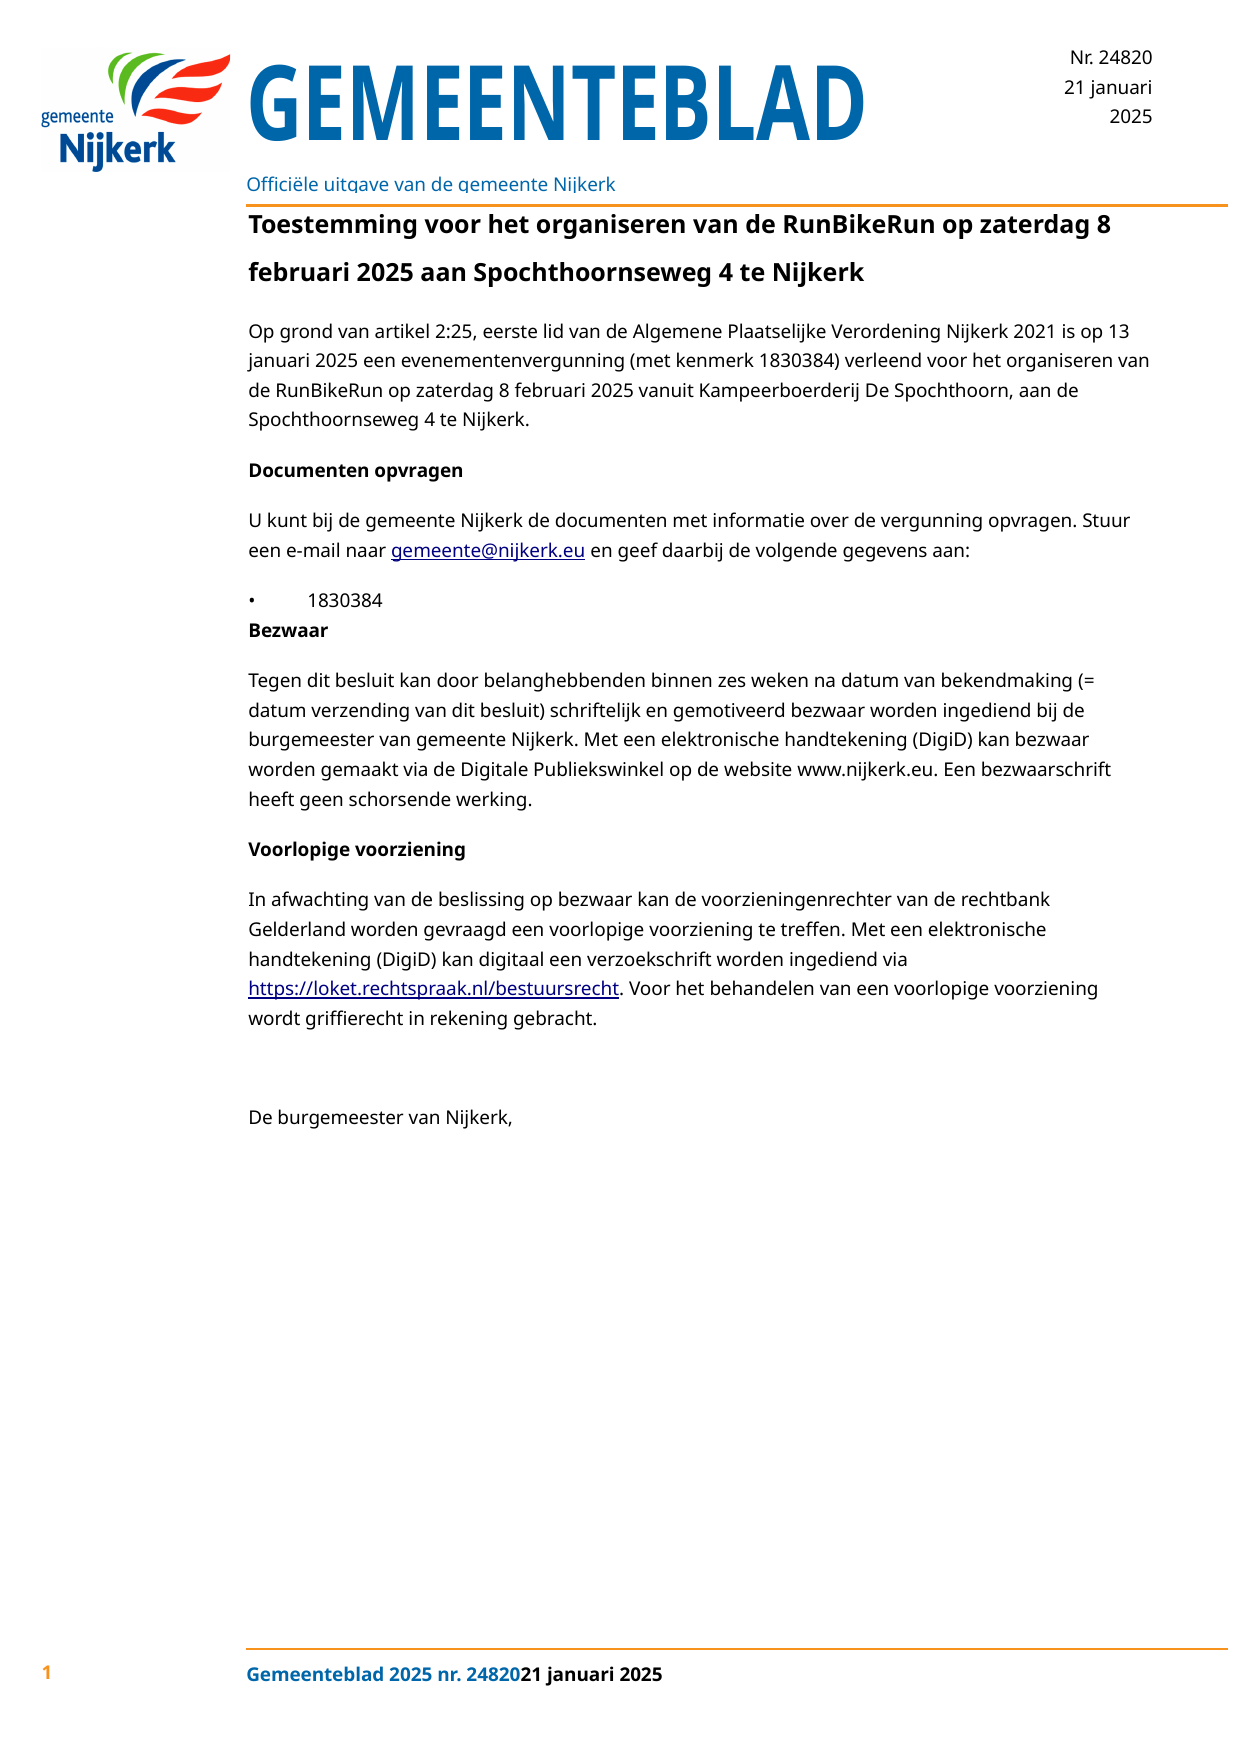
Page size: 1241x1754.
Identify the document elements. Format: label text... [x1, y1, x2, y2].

text In afwachting van de beslissing op bezwaar kan de voorzieningenrechter van de rechtbank Gelderland worden gevraagd een voorlopige voorziening te treffen. Met een elektronische handtekening (DigiD) kan digitaal een verzoekschrift worden ingediend via https://loket.rechtspraak.nl/bestuursrecht. Voor het behandelen van een voorlopige voorziening wordt griffierecht in rekening gebracht. [248, 887, 1152, 1031]
text U kunt bij de gemeente Nijkerk de documenten met informatie over de vergunning opvragen. Stuur een e-mail naar gemeente@nijkerk.eu en geef daarbij de volgende gegevens aan: [248, 507, 1152, 563]
text Op grond van artikel 2:25, eerste lid van de Algemene Plaatselijke Verordening Nijkerk 2021 is op 13 januari 2025 een evenementenvergunning (met kenmerk 1830384) verleend voor het organiseren van de RunBikeRun op zaterdag 8 februari 2025 vanuit Kampeerboerderij De Spochthoorn, aan de Spochthoornseweg 4 te Nijkerk. [248, 318, 1152, 432]
picture [41, 47, 231, 172]
text Documenten opvragen [248, 457, 1152, 483]
text Toestemming voor het organiseren van de RunBikeRun op zaterdag 8 februari 2025 aan Spochthoornseweg 4 te Nijkerk [248, 207, 1152, 288]
text De burgemeester van Nijkerk, [248, 1104, 1152, 1130]
text Bezwaar [248, 617, 1152, 643]
text Tegen dit besluit kan door belanghebbenden binnen zes weken na datum van bekendmaking (= datum verzending van dit besluit) schriftelijk en gemotiveerd bezwaar worden ingediend bij de burgemeester van gemeente Nijkerk. Met een elektronische handtekening (DigiD) kan bezwaar worden gemaakt via de Digitale Publiekswinkel op de website www.nijkerk.eu. Een bezwaarschrift heeft geen schorsende werking. [248, 667, 1152, 812]
list 1830384 [248, 587, 1152, 613]
text Voorlopige voorziening [248, 836, 1152, 862]
